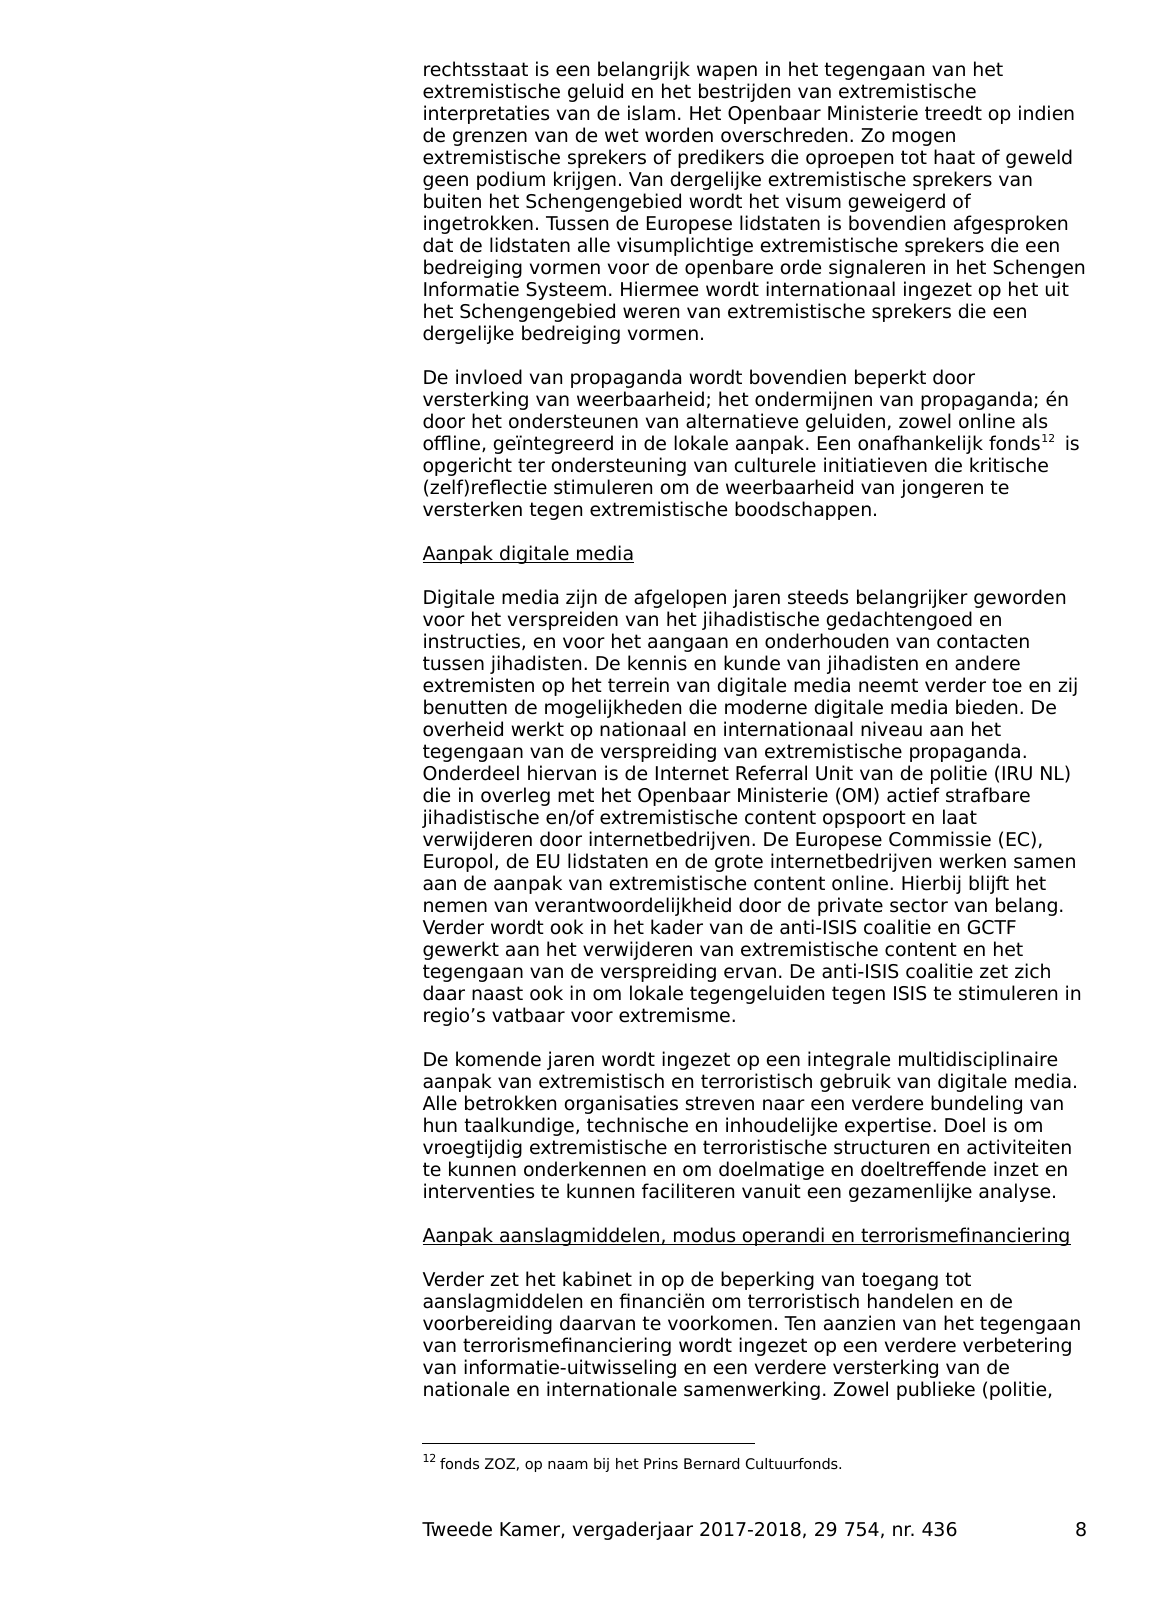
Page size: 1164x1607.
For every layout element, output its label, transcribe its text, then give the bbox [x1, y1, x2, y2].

text Digitale media zijn de afgelopen jaren steeds belangrijker geworden voor het verspreiden van het jihadistische gedachtengoed en instructies, en voor het aangaan en onderhouden van contacten tussen jihadisten. De kennis en kunde van jihadisten en andere extremisten op het terrein van digitale media neemt verder toe en zij benutten de mogelijkheden die moderne digitale media bieden. De overheid werkt op nationaal en internationaal niveau aan het tegengaan van de verspreiding van extremistische propaganda. Onderdeel hiervan is de Internet Referral Unit van de politie (IRU NL) die in overleg met het Openbaar Ministerie (OM) actief strafbare jihadistische en/of extremistische content opspoort en laat verwijderen door internetbedrijven. De Europese Commissie (EC), Europol, de EU lidstaten en de grote internetbedrijven werken samen aan de aanpak van extremistische content online. Hierbij blijft het nemen van verantwoordelijkheid door de private sector van belang. Verder wordt ook in het kader van de anti-ISIS coalitie en GCTF gewerkt aan het verwijderen van extremistische content en het tegengaan van de verspreiding ervan. De anti-ISIS coalitie zet zich daar naast ook in om lokale tegengeluiden tegen ISIS te stimuleren in regio’s vatbaar voor extremisme. [422, 587, 1087, 1027]
text fonds ZOZ, op naam bij het Prins Bernard Cultuurfonds. [422, 1452, 1087, 1474]
text De komende jaren wordt ingezet op een integrale multidisciplinaire aanpak van extremistisch en terroristisch gebruik van digitale media. Alle betrokken organisaties streven naar een verdere bundeling van hun taalkundige, technische en inhoudelijke expertise. Doel is om vroegtijdig extremistische en terroristische structuren en activiteiten te kunnen onderkennen en om doelmatige en doeltreffende inzet en interventies te kunnen faciliteren vanuit een gezamenlijke analyse. [422, 1049, 1087, 1203]
subtitle Aanpak digitale media [422, 543, 1087, 565]
subtitle Aanpak aanslagmiddelen, modus operandi en terrorismefinanciering [422, 1225, 1087, 1247]
text Verder zet het kabinet in op de beperking van toegang tot aanslagmiddelen en financiën om terroristisch handelen en de voorbereiding daarvan te voorkomen. Ten aanzien van het tegengaan van terrorismefinanciering wordt ingezet op een verdere verbetering van informatie-uitwisseling en een verdere versterking van de nationale en internationale samenwerking. Zowel publieke (politie, [422, 1269, 1087, 1401]
text rechtsstaat is een belangrijk wapen in het tegengaan van het extremistische geluid en het bestrijden van extremistische interpretaties van de islam. Het Openbaar Ministerie treedt op indien de grenzen van de wet worden overschreden. Zo mogen extremistische sprekers of predikers die oproepen tot haat of geweld geen podium krijgen. Van dergelijke extremistische sprekers van buiten het Schengengebied wordt het visum geweigerd of ingetrokken. Tussen de Europese lidstaten is bovendien afgesproken dat de lidstaten alle visumplichtige extremistische sprekers die een bedreiging vormen voor de openbare orde signaleren in het Schengen Informatie Systeem. Hiermee wordt internationaal ingezet op het uit het Schengengebied weren van extremistische sprekers die een dergelijke bedreiging vormen. [422, 59, 1087, 345]
text De invloed van propaganda wordt bovendien beperkt door versterking van weerbaarheid; het ondermijnen van propaganda; én door het ondersteunen van alternatieve geluiden, zowel online als offline, geïntegreerd in de lokale aanpak. Een onafhankelijk fonds is opgericht ter ondersteuning van culturele initiatieven die kritische (zelf)reflectie stimuleren om de weerbaarheid van jongeren te versterken tegen extremistische boodschappen. [422, 367, 1087, 521]
